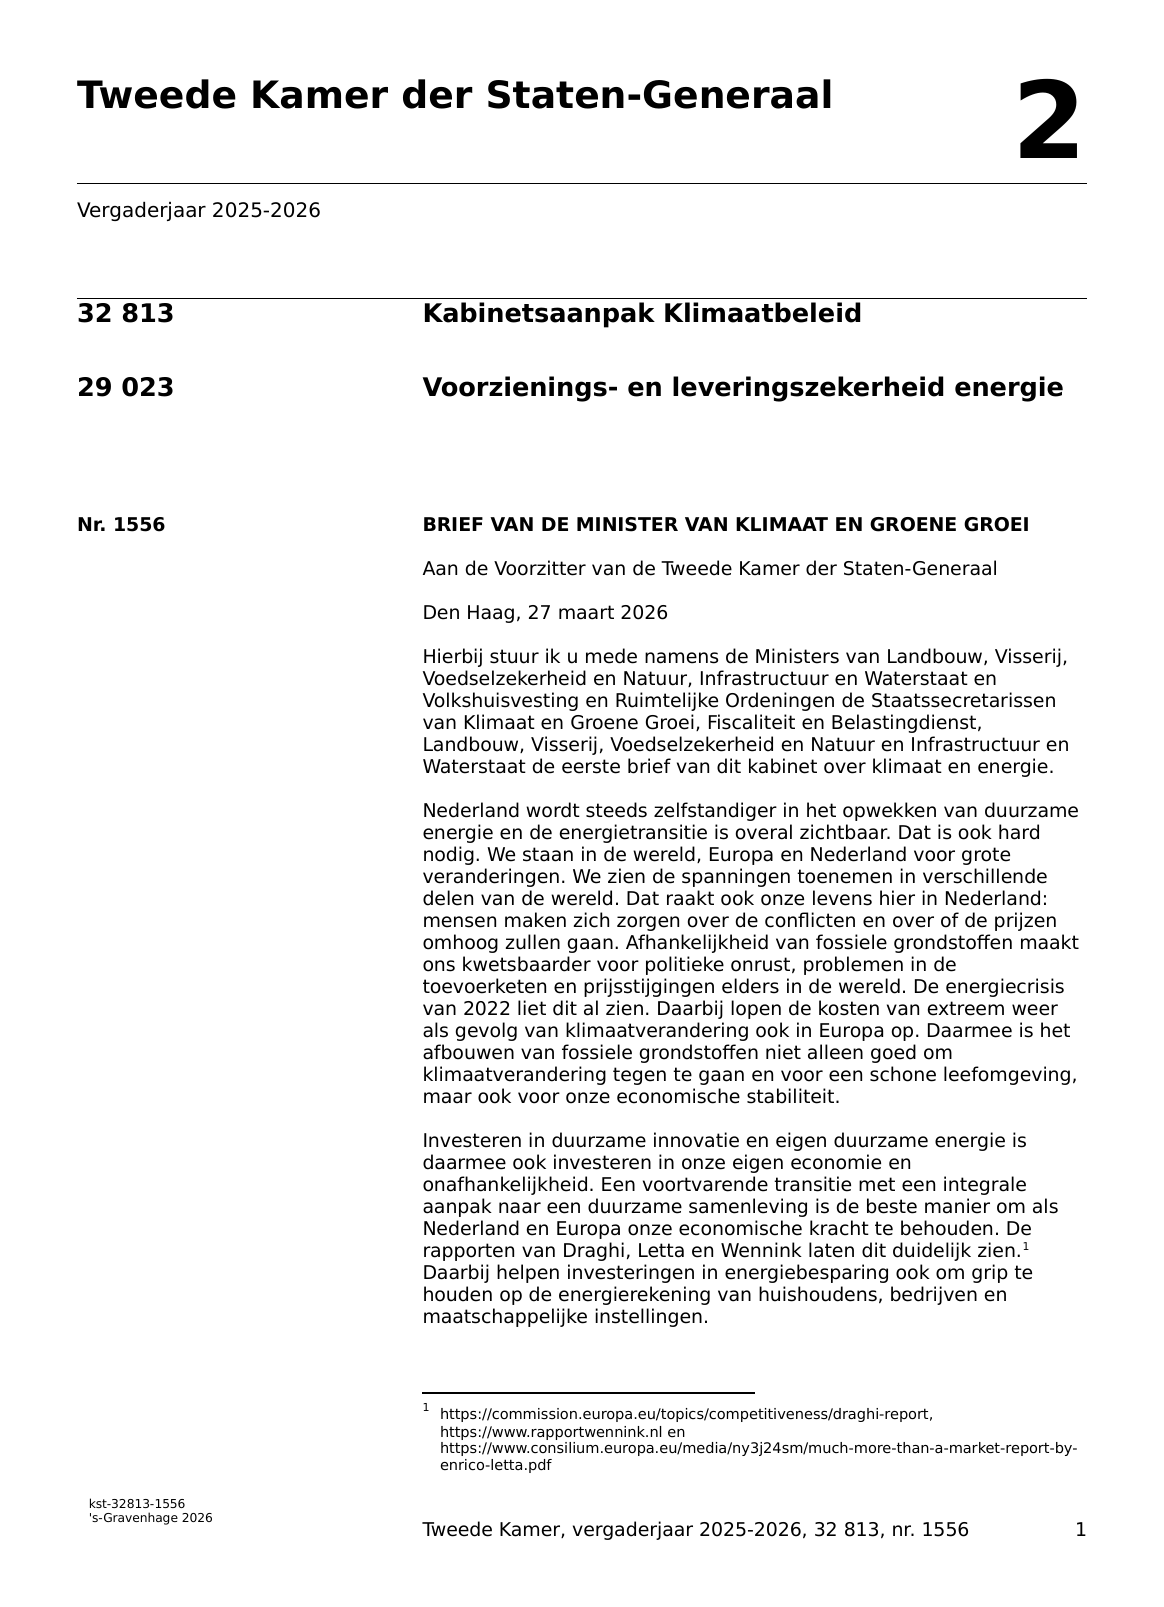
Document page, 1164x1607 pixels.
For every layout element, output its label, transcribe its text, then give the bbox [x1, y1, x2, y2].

text Investeren in duurzame innovatie en eigen duurzame energie is daarmee ook investeren in onze eigen economie en onafhankelijkheid. Een voortvarende transitie met een integrale aanpak naar een duurzame samenleving is de beste manier om als Nederland en Europa onze economische kracht te behouden. De rapporten van Draghi, Letta en Wennink laten dit duidelijk zien. Daarbij helpen investeringen in energiebesparing ook om grip te houden op de energierekening van huishoudens, bedrijven en maatschappelijke instellingen. [422, 1130, 1087, 1328]
text 's-Gravenhage 2026 [88, 1511, 323, 1525]
subtitle 32 813 Kabinetsaanpak Klimaatbeleid [77, 299, 1087, 329]
text https://commission.europa.eu/topics/competitiveness/draghi-report, https://www.rapportwennink.nl en https://www.consilium.europa.eu/media/ny3j24sm/much-more-than-a-market-report-by-enrico-letta.pdf [422, 1402, 1087, 1474]
table_header Tweede Kamer der Staten-Generaal [77, 59, 886, 183]
text Den Haag, 27 maart 2026 [422, 602, 1087, 624]
text Hierbij stuur ik u mede namens de Ministers van Landbouw, Visserij, Voedselzekerheid en Natuur, Infrastructuur en Waterstaat en Volkshuisvesting en Ruimtelijke Ordeningen de Staatssecretarissen van Klimaat en Groene Groei, Fiscaliteit en Belastingdienst, Landbouw, Visserij, Voedselzekerheid en Natuur en Infrastructuur en Waterstaat de eerste brief van dit kabinet over klimaat en energie. [422, 646, 1087, 778]
table_cell Vergaderjaar 2025-2026 [77, 184, 1087, 298]
subtitle Nr. 1556 BRIEF VAN DE MINISTER VAN KLIMAAT EN GROENE GROEI [77, 514, 1087, 536]
text kst-32813-1556 [88, 1497, 323, 1511]
text Aan de Voorzitter van de Tweede Kamer der Staten-Generaal [422, 558, 1087, 580]
subtitle 29 023 Voorzienings- en leveringszekerheid energie [77, 373, 1087, 403]
table_header 2 [886, 59, 1087, 183]
text Nederland wordt steeds zelfstandiger in het opwekken van duurzame energie en de energietransitie is overal zichtbaar. Dat is ook hard nodig. We staan in de wereld, Europa en Nederland voor grote veranderingen. We zien de spanningen toenemen in verschillende delen van de wereld. Dat raakt ook onze levens hier in Nederland: mensen maken zich zorgen over de conflicten en over of de prijzen omhoog zullen gaan. Afhankelijkheid van fossiele grondstoffen maakt ons kwetsbaarder voor politieke onrust, problemen in de toevoerketen en prijsstijgingen elders in de wereld. De energiecrisis van 2022 liet dit al zien. Daarbij lopen de kosten van extreem weer als gevolg van klimaatverandering ook in Europa op. Daarmee is het afbouwen van fossiele grondstoffen niet alleen goed om klimaatverandering tegen te gaan en voor een schone leefomgeving, maar ook voor onze economische stabiliteit. [422, 800, 1087, 1108]
